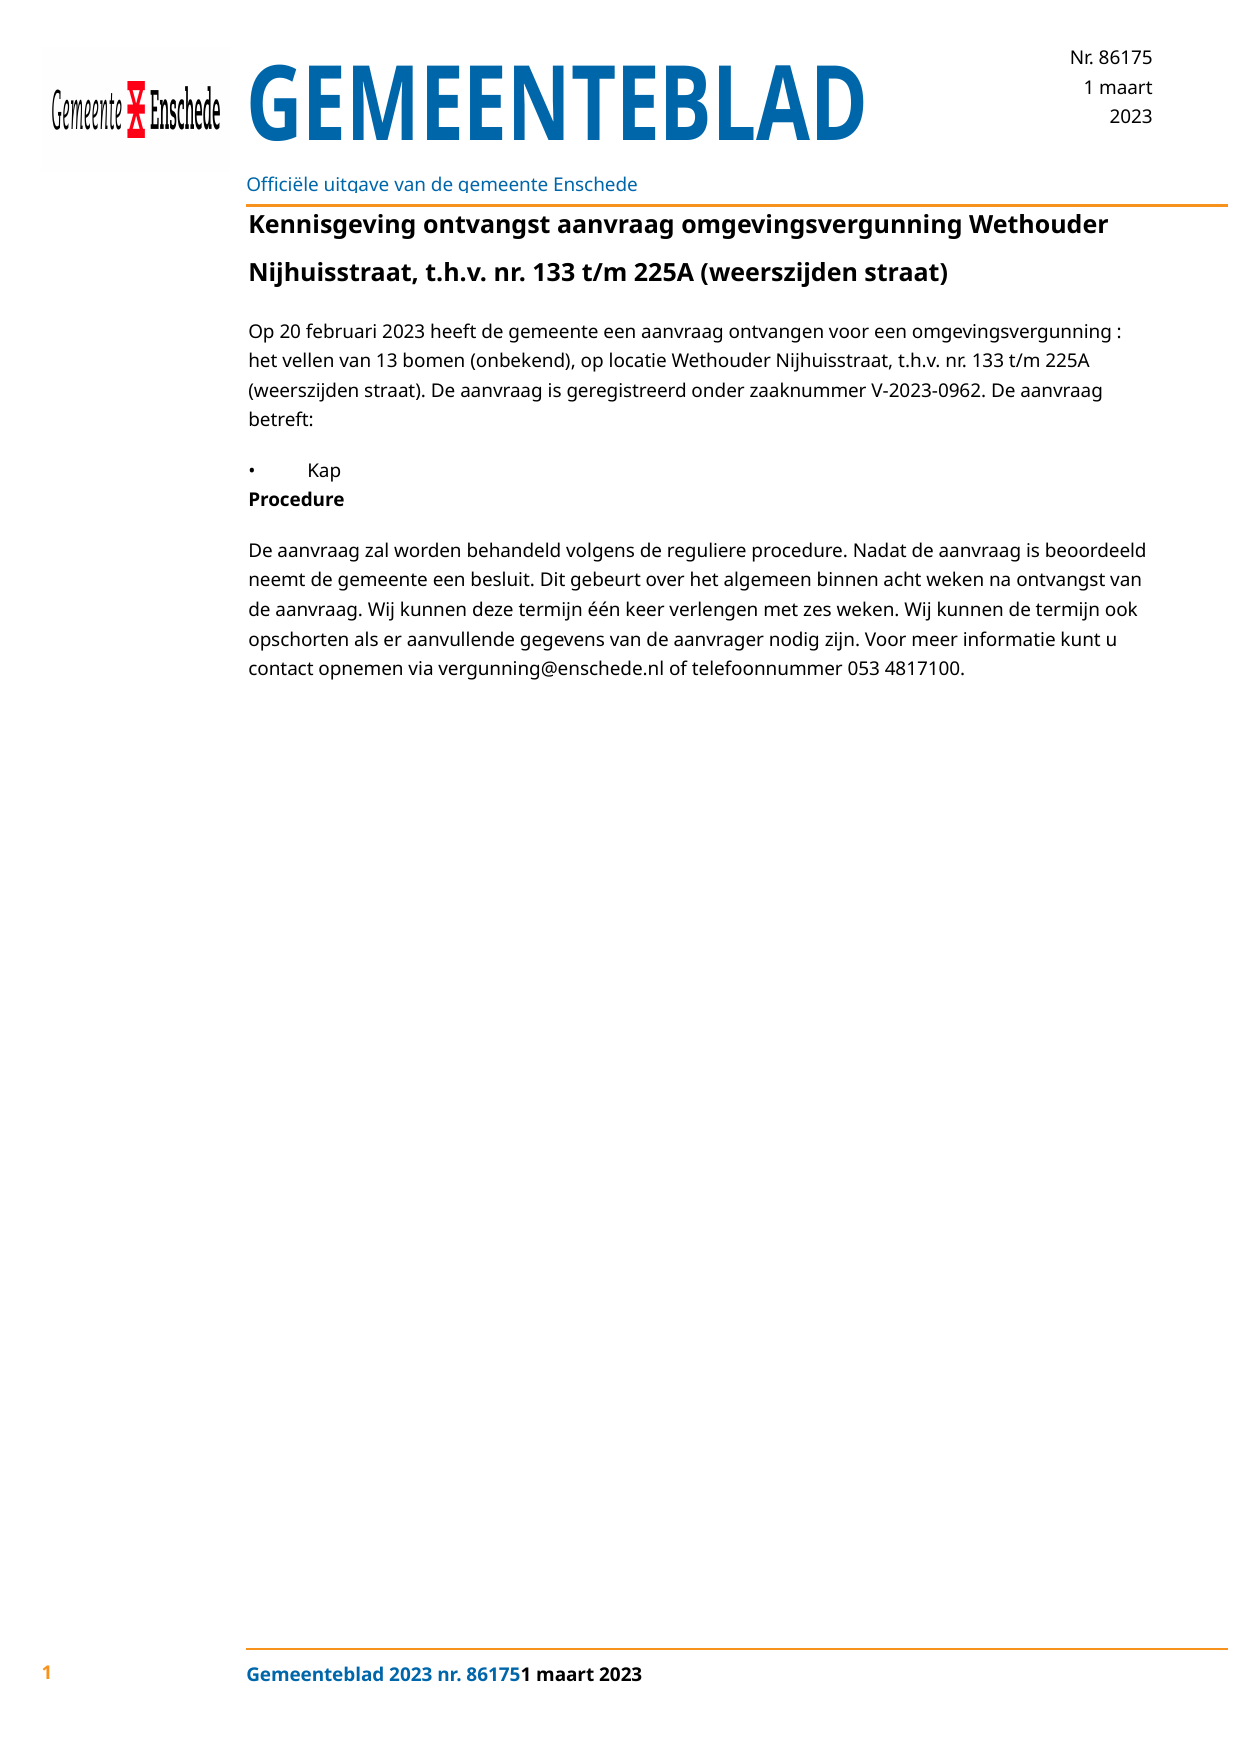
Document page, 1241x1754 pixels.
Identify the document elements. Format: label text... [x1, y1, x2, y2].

text De aanvraag zal worden behandeld volgens de reguliere procedure. Nadat de aanvraag is beoordeeld neemt de gemeente een besluit. Dit gebeurt over het algemeen binnen acht weken na ontvangst van de aanvraag. Wij kunnen deze termijn één keer verlengen met zes weken. Wij kunnen de termijn ook opschorten als er aanvullende gegevens van de aanvrager nodig zijn. Voor meer informatie kunt u contact opnemen via vergunning@enschede.nl of telefoonnummer 053 4817100. [248, 537, 1152, 681]
picture [41, 47, 231, 172]
text Op 20 februari 2023 heeft de gemeente een aanvraag ontvangen voor een omgevingsvergunning : het vellen van 13 bomen (onbekend), op locatie Wethouder Nijhuisstraat, t.h.v. nr. 133 t/m 225A (weerszijden straat). De aanvraag is geregistreerd onder zaaknummer V-2023-0962. De aanvraag betreft: [248, 318, 1152, 432]
text Procedure [248, 487, 1152, 512]
text Kennisgeving ontvangst aanvraag omgevingsvergunning Wethouder Nijhuisstraat, t.h.v. nr. 133 t/m 225A (weerszijden straat) [248, 207, 1152, 288]
list Kap [248, 457, 1152, 483]
